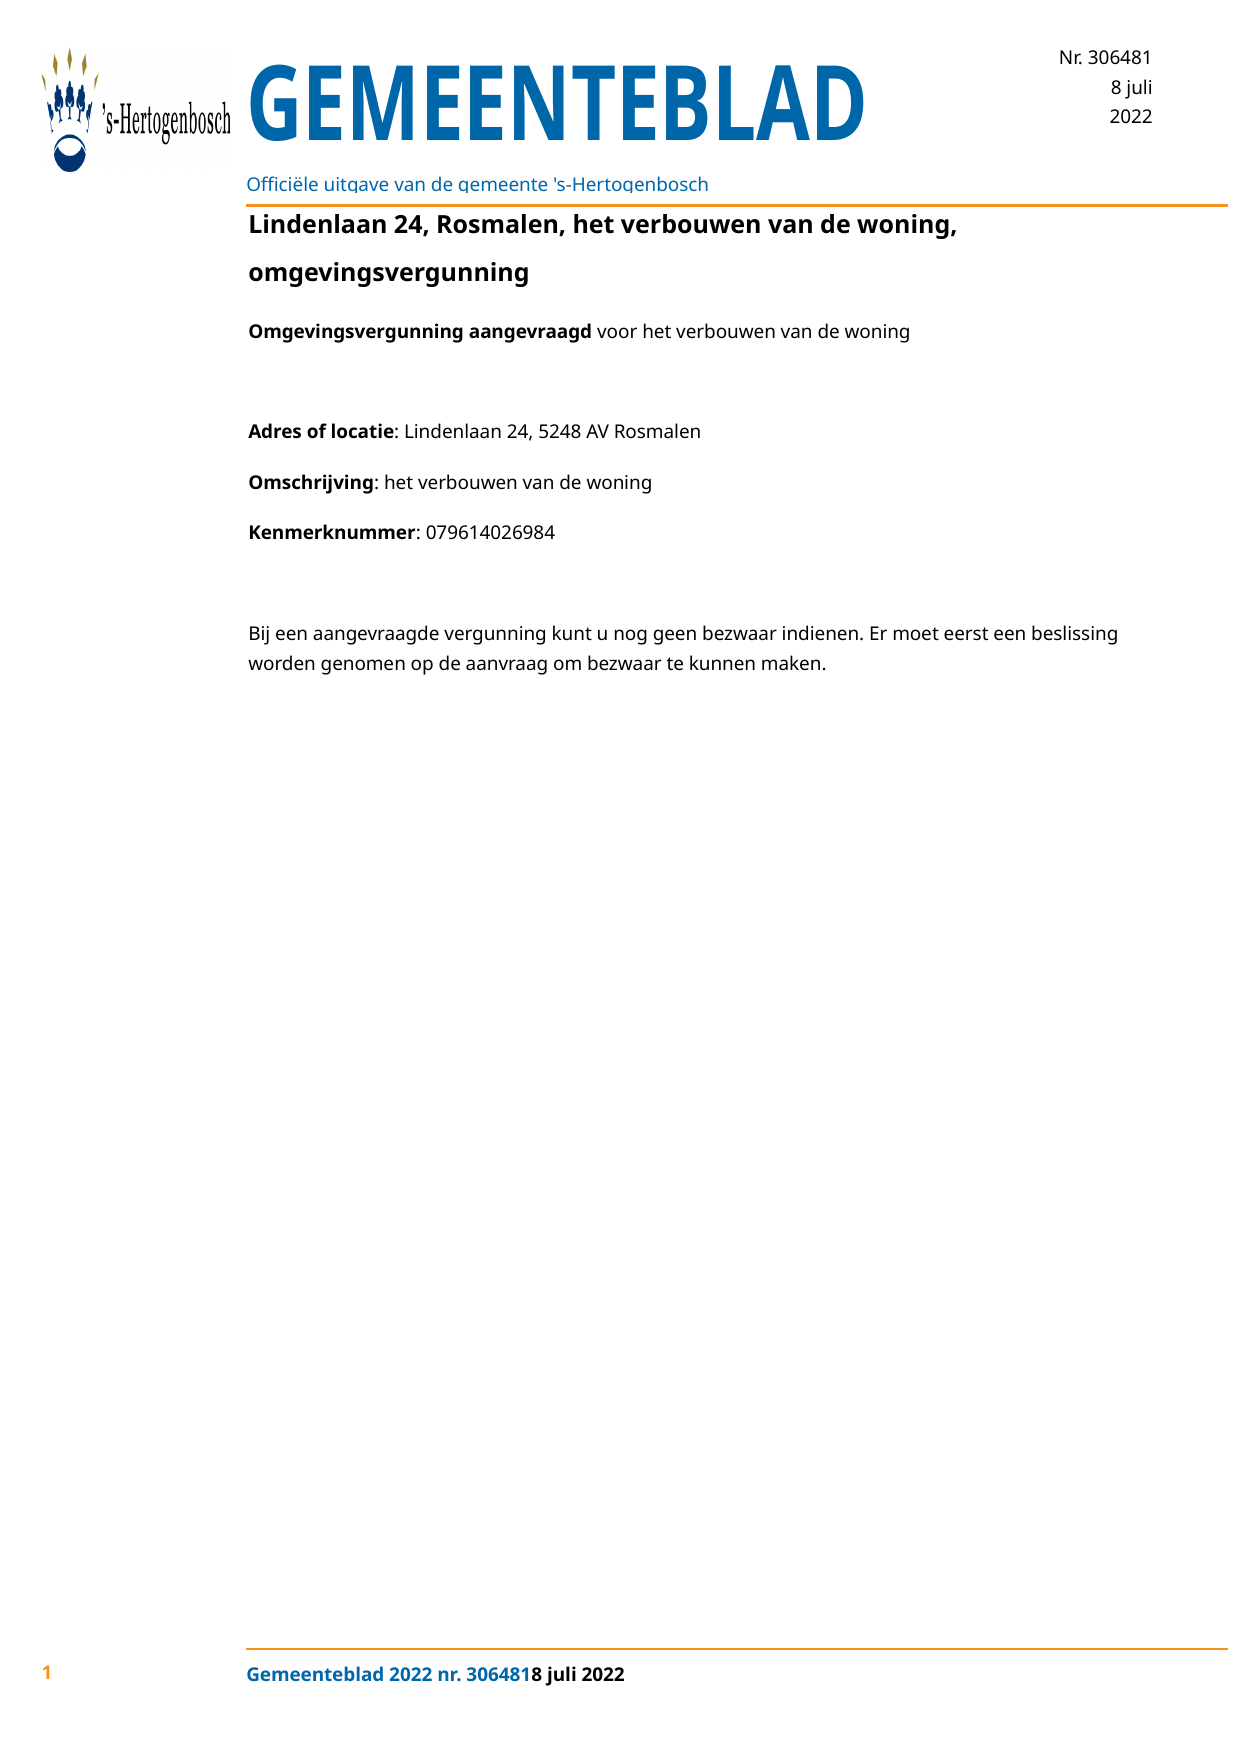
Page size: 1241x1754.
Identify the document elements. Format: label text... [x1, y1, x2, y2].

text Kenmerknummer: 079614026984 [248, 519, 1152, 545]
text Omgevingsvergunning aangevraagd voor het verbouwen van de woning [248, 318, 1152, 344]
text Lindenlaan 24, Rosmalen, het verbouwen van de woning, omgevingsvergunning [248, 207, 1152, 288]
text Adres of locatie: Lindenlaan 24, 5248 AV Rosmalen [248, 419, 1152, 444]
text Bij een aangevraagde vergunning kunt u nog geen bezwaar indienen. Er moet eerst een beslissing worden genomen op de aanvraag om bezwaar te kunnen maken. [248, 620, 1152, 676]
text Omschrijving: het verbouwen van de woning [248, 469, 1152, 495]
picture [41, 47, 231, 172]
